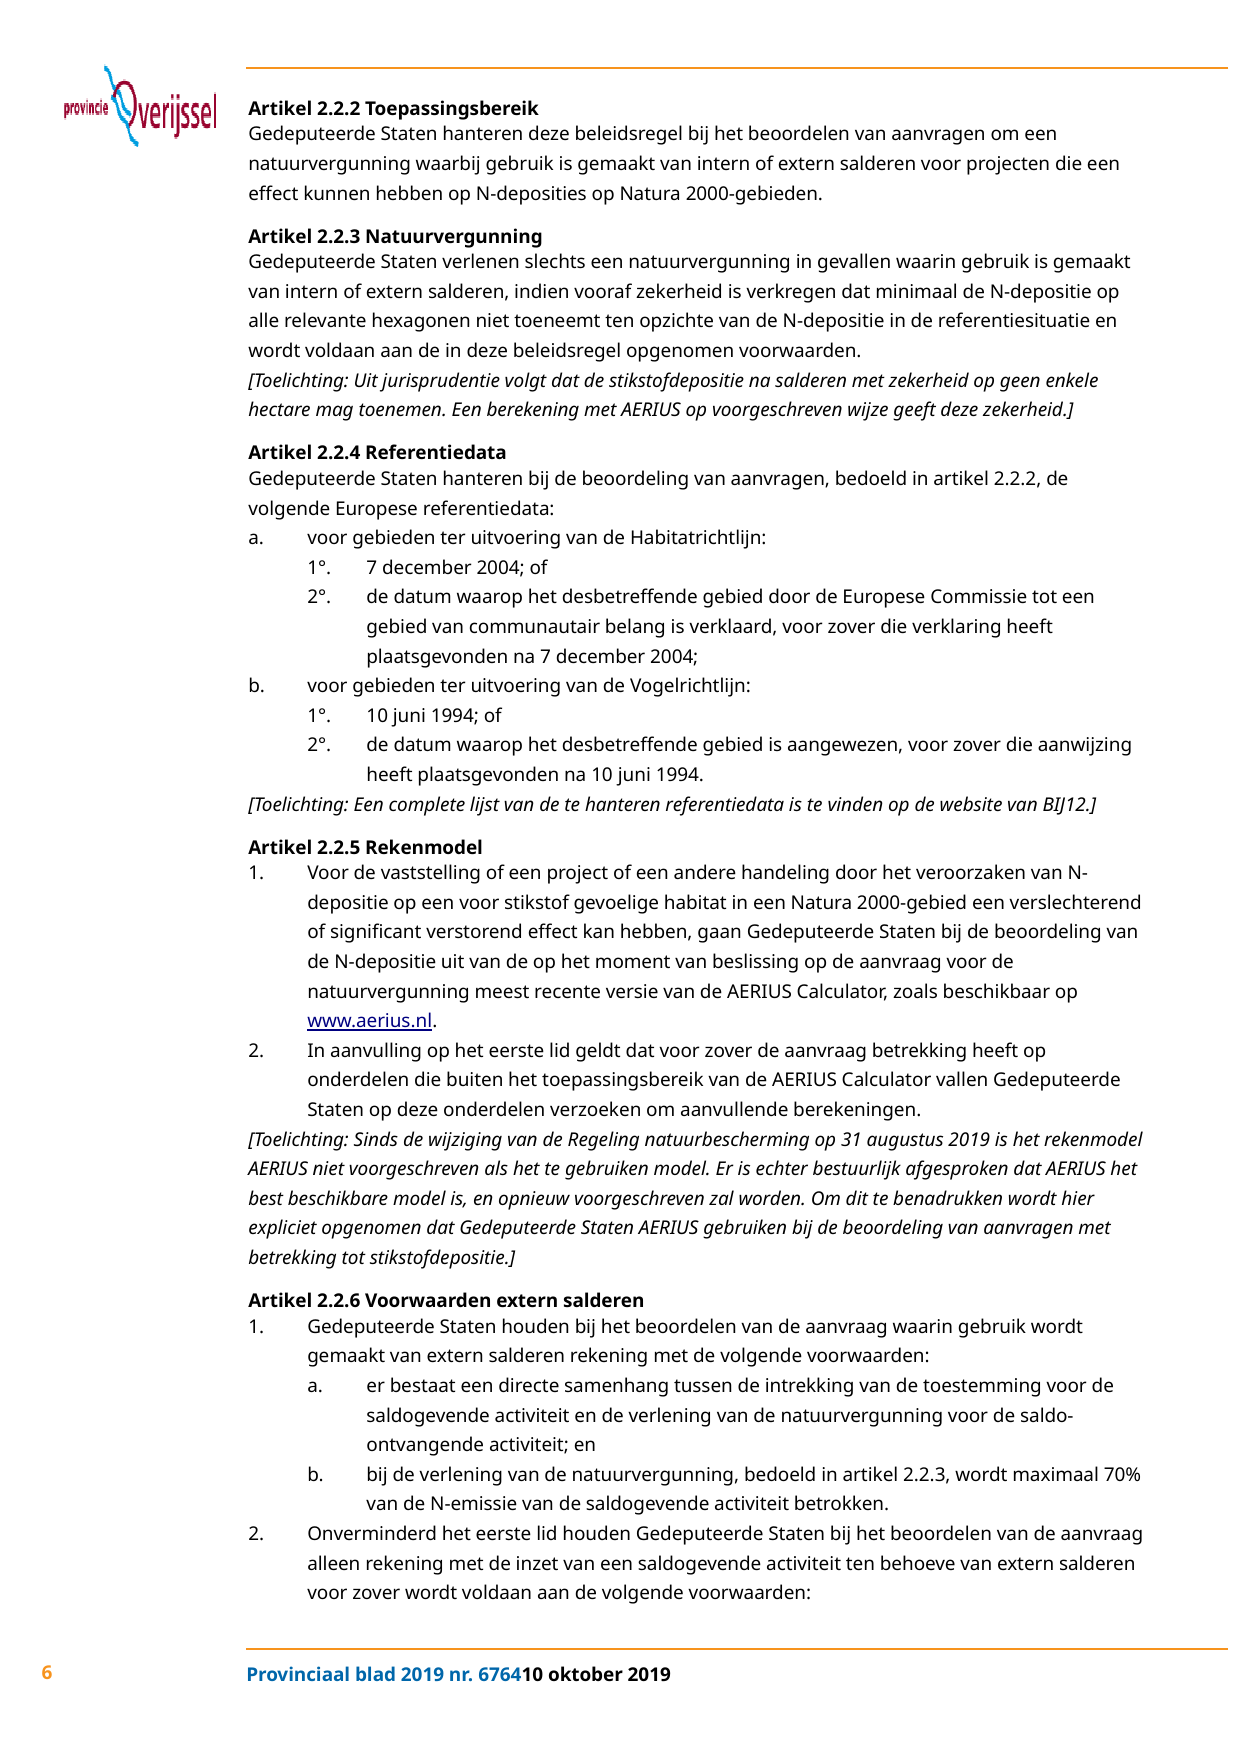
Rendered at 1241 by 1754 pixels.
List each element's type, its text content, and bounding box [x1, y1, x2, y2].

text Gedeputeerde Staten hanteren deze beleidsregel bij het beoordelen van aanvragen om een natuurvergunning waarbij gebruik is gemaakt van intern of extern salderen voor projecten die een effect kunnen hebben op N-deposities op Natura 2000-gebieden. [248, 121, 1152, 205]
list Voor de vaststelling of een project of een andere handeling door het veroorzaken van N-depositie op een voor stikstof gevoelige habitat in een Natura 2000-gebied een verslechterend of significant verstorend effect kan hebben, gaan Gedeputeerde Staten bij de beoordeling van de N-depositie uit van de op het moment van beslissing op de aanvraag voor de natuurvergunning meest recente versie van de AERIUS Calculator, zoals beschikbaar op www.aerius.nl. [248, 859, 1152, 1033]
text Gedeputeerde Staten hanteren bij de beoordeling van aanvragen, bedoeld in artikel 2.2.2, de volgende Europese referentiedata: [248, 465, 1152, 521]
list 10 juni 1994; of [307, 702, 1152, 728]
text Artikel 2.2.5 Rekenmodel [248, 834, 1152, 859]
list In aanvulling op het eerste lid geldt dat voor zover de aanvraag betrekking heeft op onderdelen die buiten het toepassingsbereik van de AERIUS Calculator vallen Gedeputeerde Staten op deze onderdelen verzoeken om aanvullende berekeningen. [248, 1037, 1152, 1122]
list voor gebieden ter uitvoering van de Habitatrichtlijn: [248, 524, 1152, 550]
list Gedeputeerde Staten houden bij het beoordelen van de aanvraag waarin gebruik wordt gemaakt van extern salderen rekening met de volgende voorwaarden: [248, 1313, 1152, 1368]
list de datum waarop het desbetreffende gebied door de Europese Commissie tot een gebied van communautair belang is verklaard, voor zover die verklaring heeft plaatsgevonden na 7 december 2004; [307, 584, 1152, 668]
list 7 december 2004; of [307, 554, 1152, 580]
list er bestaat een directe samenhang tussen de intrekking van de toestemming voor de saldogevende activiteit en de verlening van de natuurvergunning voor de saldo-ontvangende activiteit; en [307, 1372, 1152, 1457]
text Artikel 2.2.3 Natuurvergunning [248, 223, 1152, 248]
text [Toelichting: Een complete lijst van de te hanteren referentiedata is te vinden op de website van BIJ12.] [248, 791, 1152, 816]
list voor gebieden ter uitvoering van de Vogelrichtlijn: [248, 672, 1152, 698]
text Artikel 2.2.6 Voorwaarden extern salderen [248, 1287, 1152, 1313]
text [Toelichting: Uit jurisprudentie volgt dat de stikstofdepositie na salderen met zekerheid op geen enkele hectare mag toenemen. Een berekening met AERIUS op voorgeschreven wijze geeft deze zekerheid.] [248, 367, 1152, 422]
list Onverminderd het eerste lid houden Gedeputeerde Staten bij het beoordelen van de aanvraag alleen rekening met de inzet van een saldogevende activiteit ten behoeve van extern salderen voor zover wordt voldaan aan de volgende voorwaarden: [248, 1520, 1152, 1605]
text Artikel 2.2.4 Referentiedata [248, 439, 1152, 465]
text Artikel 2.2.2 Toepassingsbereik [248, 95, 1152, 121]
list bij de verlening van de natuurvergunning, bedoeld in artikel 2.2.3, wordt maximaal 70% van de N-emissie van de saldogevende activiteit betrokken. [307, 1461, 1152, 1516]
list de datum waarop het desbetreffende gebied is aangewezen, voor zover die aanwijzing heeft plaatsgevonden na 10 juni 1994. [307, 732, 1152, 787]
text Gedeputeerde Staten verlenen slechts een natuurvergunning in gevallen waarin gebruik is gemaakt van intern of extern salderen, indien vooraf zekerheid is verkregen dat minimaal de N-depositie op alle relevante hexagonen niet toeneemt ten opzichte van de N-depositie in de referentiesituatie en wordt voldaan aan de in deze beleidsregel opgenomen voorwaarden. [248, 248, 1152, 363]
picture [41, 47, 231, 172]
text [Toelichting: Sinds de wijziging van de Regeling natuurbescherming op 31 augustus 2019 is het rekenmodel AERIUS niet voorgeschreven als het te gebruiken model. Er is echter bestuurlijk afgesproken dat AERIUS het best beschikbare model is, en opnieuw voorgeschreven zal worden. Om dit te benadrukken wordt hier expliciet opgenomen dat Gedeputeerde Staten AERIUS gebruiken bij de beoordeling van aanvragen met betrekking tot stikstofdepositie.] [248, 1126, 1152, 1270]
